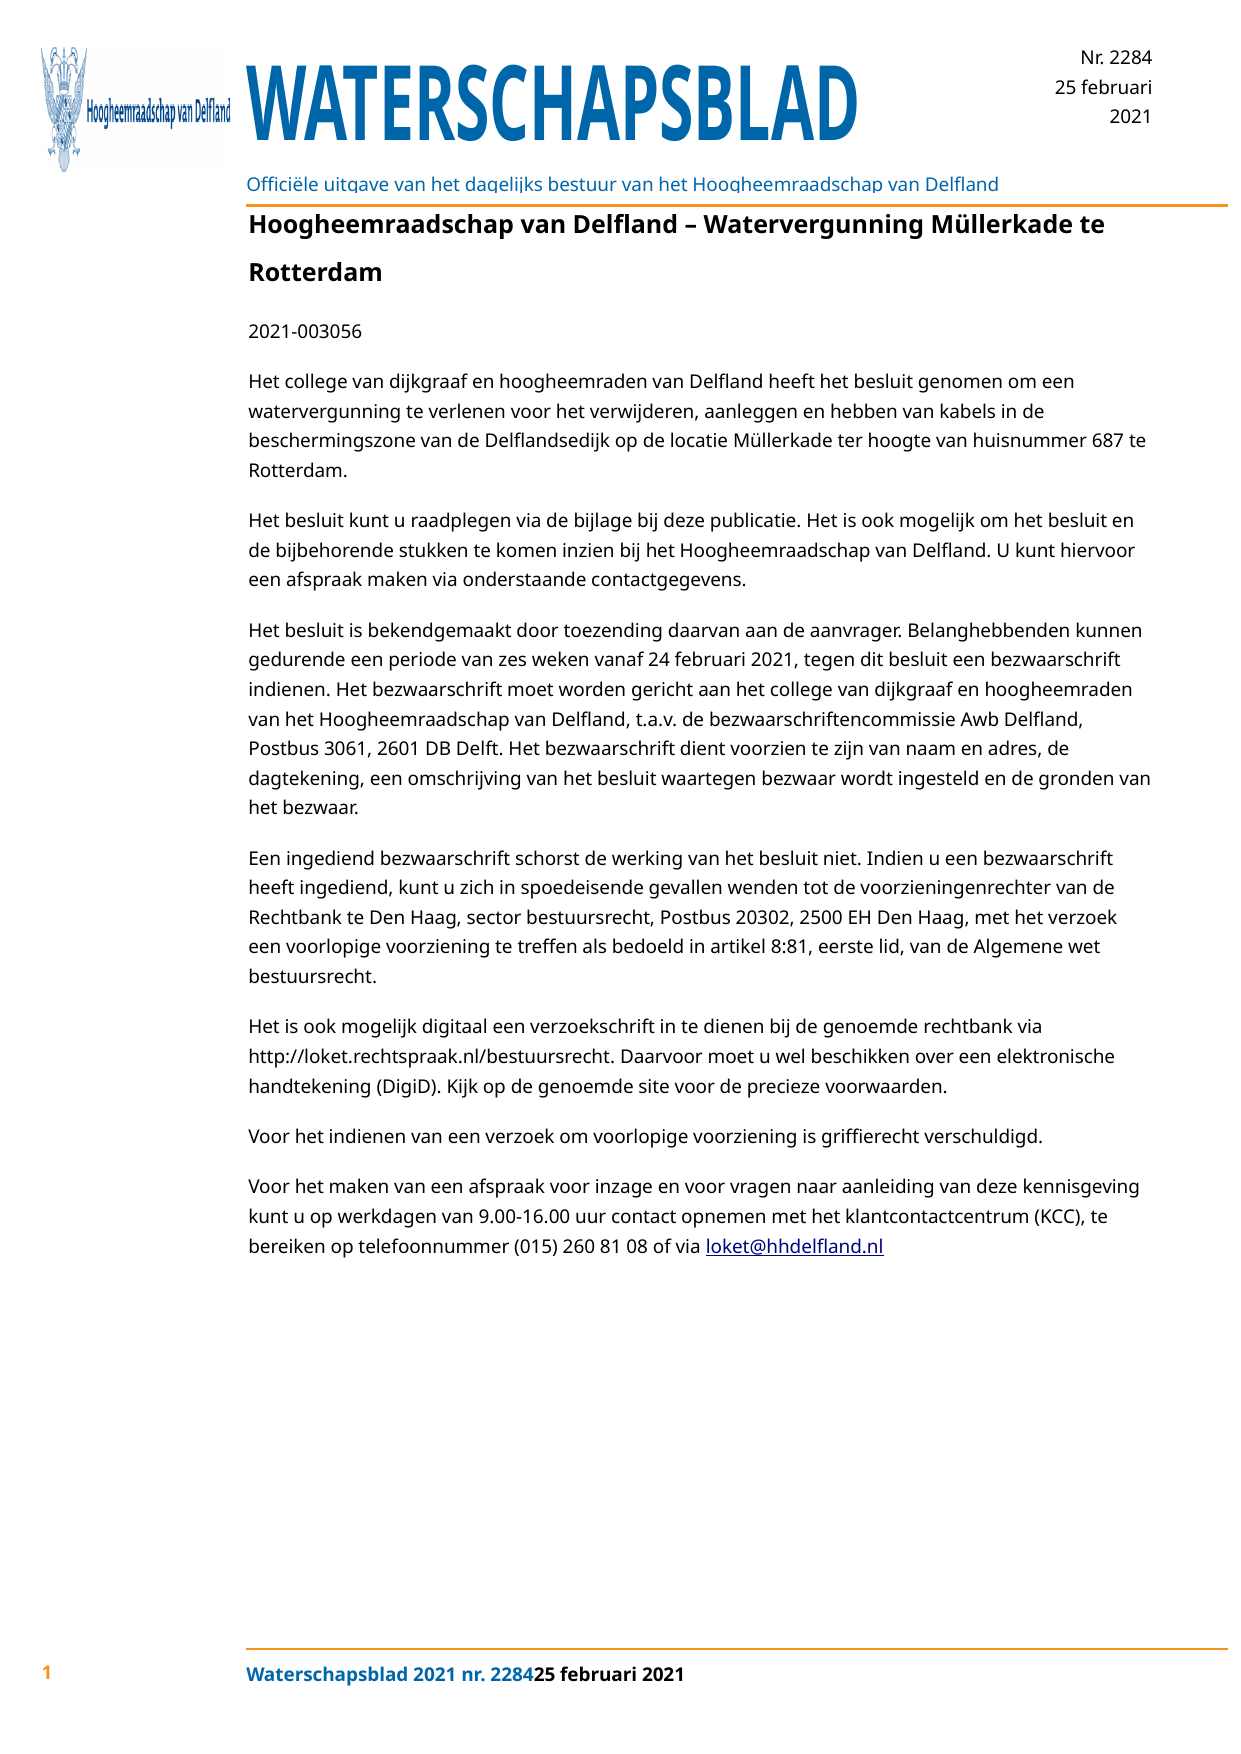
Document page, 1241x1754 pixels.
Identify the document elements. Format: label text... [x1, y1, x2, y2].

text Voor het indienen van een verzoek om voorlopige voorziening is griffierecht verschuldigd. [248, 1123, 1152, 1149]
picture [41, 47, 231, 172]
text Het besluit is bekendgemaakt door toezending daarvan aan de aanvrager. Belanghebbenden kunnen gedurende een periode van zes weken vanaf 24 februari 2021, tegen dit besluit een bezwaarschrift indienen. Het bezwaarschrift moet worden gericht aan het college van dijkgraaf en hoogheemraden van het Hoogheemraadschap van Delfland, t.a.v. de bezwaarschriftencommissie Awb Delfland, Postbus 3061, 2601 DB Delft. Het bezwaarschrift dient voorzien te zijn van naam en adres, de dagtekening, een omschrijving van het besluit waartegen bezwaar wordt ingesteld en de gronden van het bezwaar. [248, 617, 1152, 820]
text Een ingediend bezwaarschrift schorst de werking van het besluit niet. Indien u een bezwaarschrift heeft ingediend, kunt u zich in spoedeisende gevallen wenden tot de voorzieningenrechter van de Rechtbank te Den Haag, sector bestuursrecht, Postbus 20302, 2500 EH Den Haag, met het verzoek een voorlopige voorziening te treffen als bedoeld in artikel 8:81, eerste lid, van de Algemene wet bestuursrecht. [248, 845, 1152, 989]
text 2021-003056 [248, 318, 1152, 344]
text Hoogheemraadschap van Delfland – Watervergunning Müllerkade te Rotterdam [248, 207, 1152, 288]
text Het besluit kunt u raadplegen via de bijlage bij deze publicatie. Het is ook mogelijk om het besluit en de bijbehorende stukken te komen inzien bij het Hoogheemraadschap van Delfland. U kunt hiervoor een afspraak maken via onderstaande contactgegevens. [248, 507, 1152, 592]
text Het is ook mogelijk digitaal een verzoekschrift in te dienen bij de genoemde rechtbank via http://loket.rechtspraak.nl/bestuursrecht. Daarvoor moet u wel beschikken over een elektronische handtekening (DigiD). Kijk op de genoemde site voor de precieze voorwaarden. [248, 1014, 1152, 1099]
text Het college van dijkgraaf en hoogheemraden van Delfland heeft het besluit genomen om een watervergunning te verlenen voor het verwijderen, aanleggen en hebben van kabels in de beschermingszone van de Delflandsedijk op de locatie Müllerkade ter hoogte van huisnummer 687 te Rotterdam. [248, 368, 1152, 483]
text Voor het maken van een afspraak voor inzage en voor vragen naar aanleiding van deze kennisgeving kunt u op werkdagen van 9.00-16.00 uur contact opnemen met het klantcontactcentrum (KCC), te bereiken op telefoonnummer (015) 260 81 08 of via loket@hhdelfland.nl [248, 1174, 1152, 1259]
